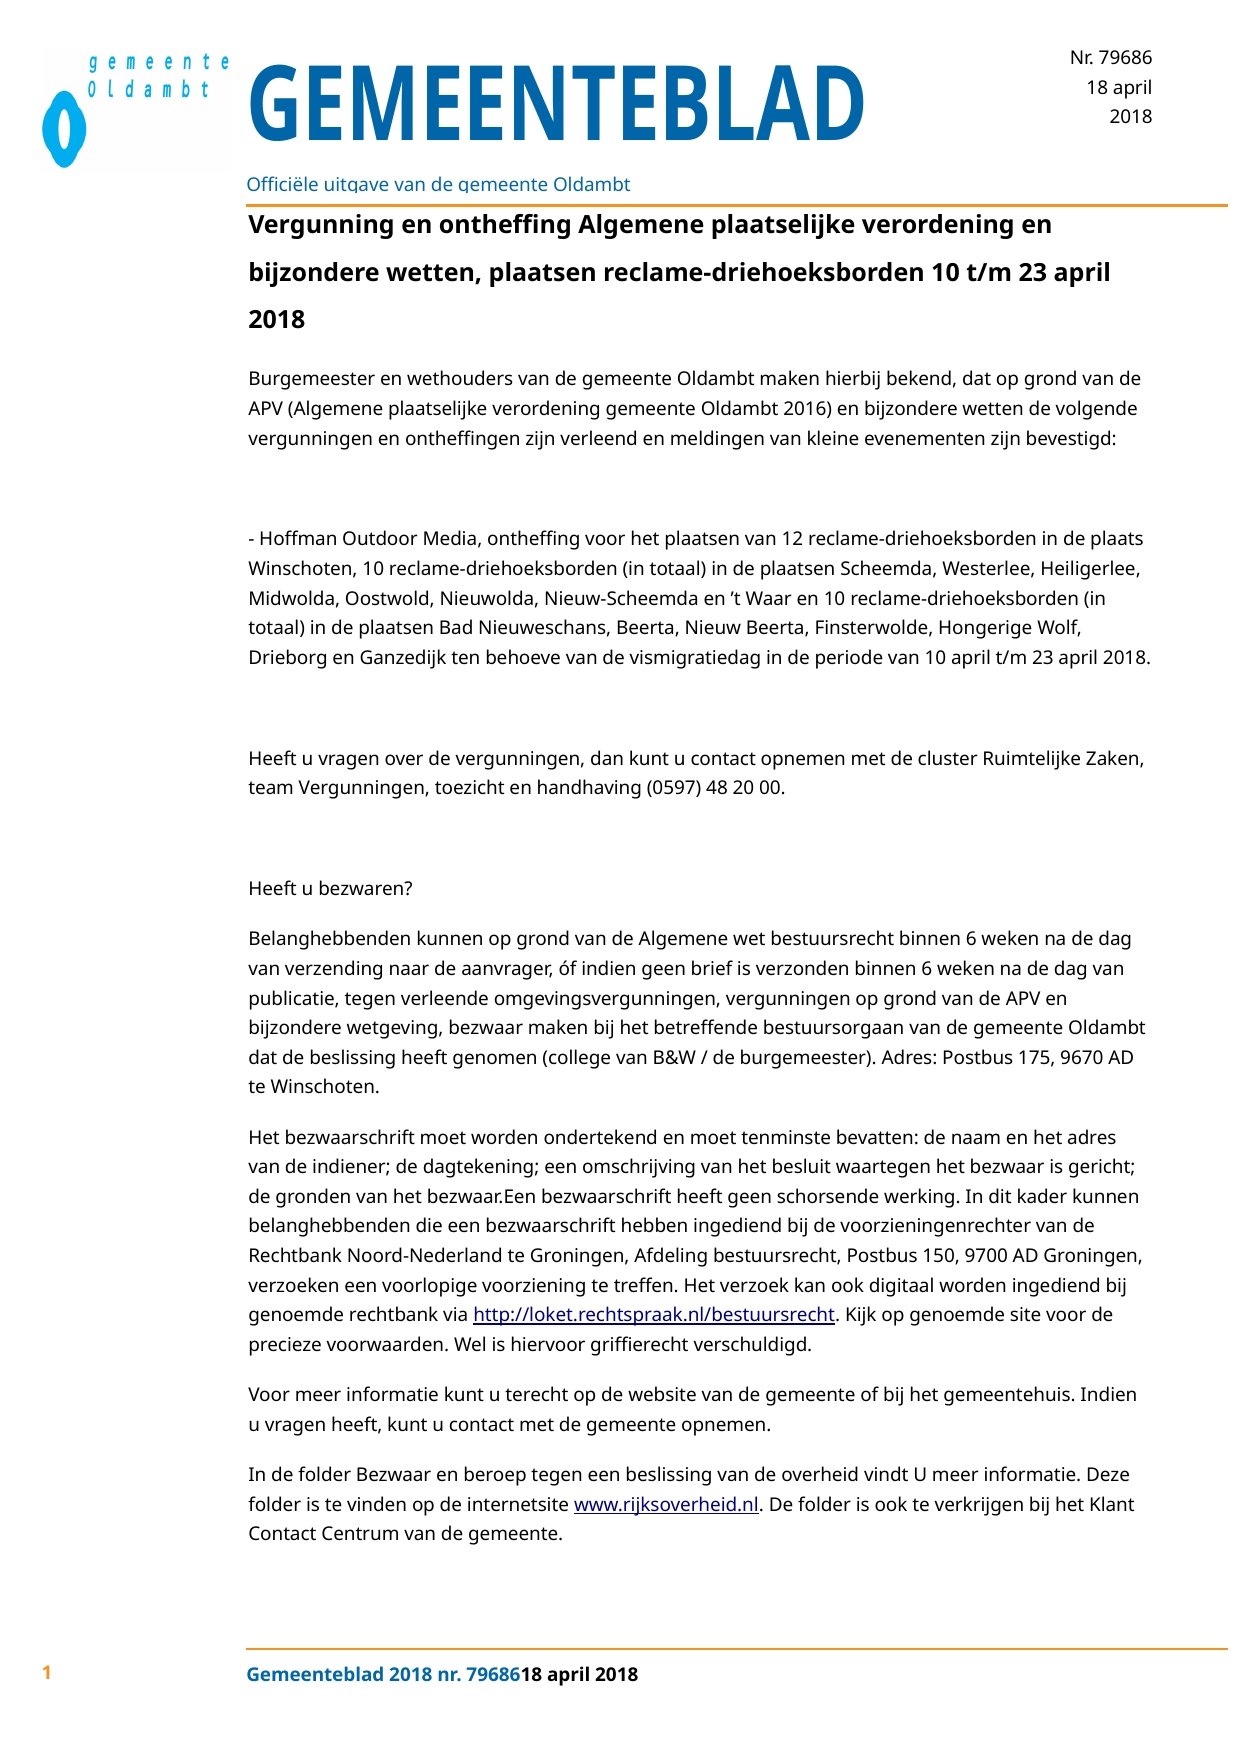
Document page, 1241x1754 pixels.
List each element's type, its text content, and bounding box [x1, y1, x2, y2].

text Voor meer informatie kunt u terecht op de website van de gemeente of bij het gemeentehuis. Indien u vragen heeft, kunt u contact met de gemeente opnemen. [248, 1381, 1152, 1437]
text In de folder Bezwaar en beroep tegen een beslissing van de overheid vindt U meer informatie. Deze folder is te vinden op de internetsite www.rijksoverheid.nl. De folder is ook te verkrijgen bij het Klant Contact Centrum van de gemeente. [248, 1461, 1152, 1546]
text Belanghebbenden kunnen op grond van de Algemene wet bestuursrecht binnen 6 weken na de dag van verzending naar de aanvrager, óf indien geen brief is verzonden binnen 6 weken na de dag van publicatie, tegen verleende omgevingsvergunningen, vergunningen op grond van de APV en bijzondere wetgeving, bezwaar maken bij het betreffende bestuursorgaan van de gemeente Oldambt dat de beslissing heeft genomen (college van B&W / de burgemeester). Adres: Postbus 175, 9670 AD te Winschoten. [248, 926, 1152, 1099]
picture [41, 47, 231, 172]
text Burgemeester en wethouders van de gemeente Oldambt maken hierbij bekend, dat op grond van de APV (Algemene plaatselijke verordening gemeente Oldambt 2016) en bijzondere wetten de volgende vergunningen en ontheffingen zijn verleend en meldingen van kleine evenementen zijn bevestigd: [248, 366, 1152, 450]
text Vergunning en ontheffing Algemene plaatselijke verordening en bijzondere wetten, plaatsen reclame-driehoeksborden 10 t/m 23 april 2018 [248, 207, 1152, 336]
text - Hoffman Outdoor Media, ontheffing voor het plaatsen van 12 reclame-driehoeksborden in de plaats Winschoten, 10 reclame-driehoeksborden (in totaal) in de plaatsen Scheemda, Westerlee, Heiligerlee, Midwolda, Oostwold, Nieuwolda, Nieuw-Scheemda en ’t Waar en 10 reclame-driehoeksborden (in totaal) in de plaatsen Bad Nieuweschans, Beerta, Nieuw Beerta, Finsterwolde, Hongerige Wolf, Drieborg en Ganzedijk ten behoeve van de vismigratiedag in de periode van 10 april t/m 23 april 2018. [248, 526, 1152, 669]
text Heeft u vragen over de vergunningen, dan kunt u contact opnemen met de cluster Ruimtelijke Zaken, team Vergunningen, toezicht en handhaving (0597) 48 20 00. [248, 745, 1152, 800]
text Heeft u bezwaren? [248, 875, 1152, 901]
text Het bezwaarschrift moet worden ondertekend en moet tenminste bevatten: de naam en het adres van de indiener; de dagtekening; een omschrijving van het besluit waartegen het bezwaar is gericht; de gronden van het bezwaar.Een bezwaarschrift heeft geen schorsende werking. In dit kader kunnen belanghebbenden die een bezwaarschrift hebben ingediend bij de voorzieningenrechter van de Rechtbank Noord-Nederland te Groningen, Afdeling bestuursrecht, Postbus 150, 9700 AD Groningen, verzoeken een voorlopige voorziening te treffen. Het verzoek kan ook digitaal worden ingediend bij genoemde rechtbank via http://loket.rechtspraak.nl/bestuursrecht. Kijk op genoemde site voor de precieze voorwaarden. Wel is hiervoor griffierecht verschuldigd. [248, 1124, 1152, 1357]
